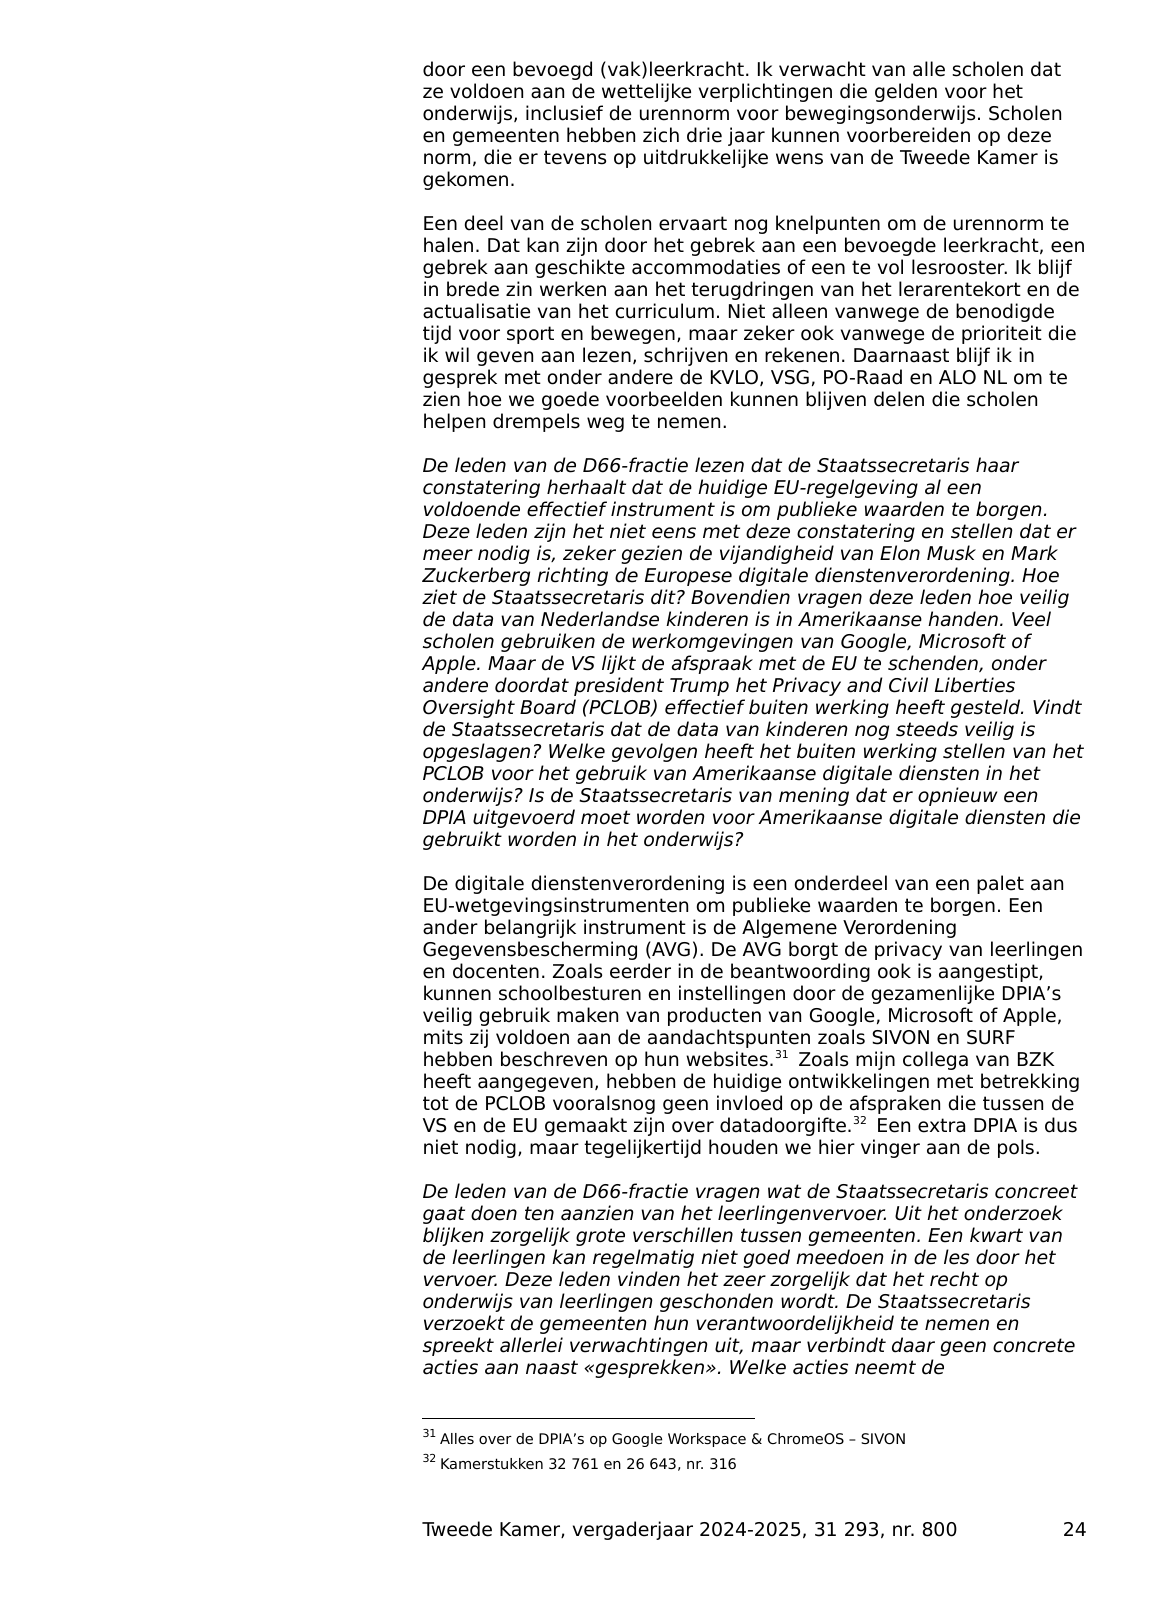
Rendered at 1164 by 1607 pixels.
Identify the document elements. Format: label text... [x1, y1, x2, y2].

text De digitale dienstenverordening is een onderdeel van een palet aan EU-wetgevingsinstrumenten om publieke waarden te borgen. Een ander belangrijk instrument is de Algemene Verordening Gegevensbescherming (AVG). De AVG borgt de privacy van leerlingen en docenten. Zoals eerder in de beantwoording ook is aangestipt, kunnen schoolbesturen en instellingen door de gezamenlijke DPIA’s veilig gebruik maken van producten van Google, Microsoft of Apple, mits zij voldoen aan de aandachtspunten zoals SIVON en SURF hebben beschreven op hun websites. Zoals mijn collega van BZK heeft aangegeven, hebben de huidige ontwikkelingen met betrekking tot de PCLOB vooralsnog geen invloed op de afspraken die tussen de VS en de EU gemaakt zijn over datadoorgifte. Een extra DPIA is dus niet nodig, maar tegelijkertijd houden we hier vinger aan de pols. [422, 873, 1087, 1159]
text Kamerstukken 32 761 en 26 643, nr. 316 [422, 1452, 1087, 1474]
text De leden van de D66-fractie lezen dat de Staatssecretaris haar constatering herhaalt dat de huidige EU-regelgeving al een voldoende effectief instrument is om publieke waarden te borgen. Deze leden zijn het niet eens met deze constatering en stellen dat er meer nodig is, zeker gezien de vijandigheid van Elon Musk en Mark Zuckerberg richting de Europese digitale dienstenverordening. Hoe ziet de Staatssecretaris dit? Bovendien vragen deze leden hoe veilig de data van Nederlandse kinderen is in Amerikaanse handen. Veel scholen gebruiken de werkomgevingen van Google, Microsoft of Apple. Maar de VS lijkt de afspraak met de EU te schenden, onder andere doordat president Trump het Privacy and Civil Liberties Oversight Board (PCLOB) effectief buiten werking heeft gesteld. Vindt de Staatssecretaris dat de data van kinderen nog steeds veilig is opgeslagen? Welke gevolgen heeft het buiten werking stellen van het PCLOB voor het gebruik van Amerikaanse digitale diensten in het onderwijs? Is de Staatssecretaris van mening dat er opnieuw een DPIA uitgevoerd moet worden voor Amerikaanse digitale diensten die gebruikt worden in het onderwijs? [422, 455, 1087, 851]
text door een bevoegd (vak)leerkracht. Ik verwacht van alle scholen dat ze voldoen aan de wettelijke verplichtingen die gelden voor het onderwijs, inclusief de urennorm voor bewegingsonderwijs. Scholen en gemeenten hebben zich drie jaar kunnen voorbereiden op deze norm, die er tevens op uitdrukkelijke wens van de Tweede Kamer is gekomen. [422, 59, 1087, 191]
text Een deel van de scholen ervaart nog knelpunten om de urennorm te halen. Dat kan zijn door het gebrek aan een bevoegde leerkracht, een gebrek aan geschikte accommodaties of een te vol lesrooster. Ik blijf in brede zin werken aan het terugdringen van het lerarentekort en de actualisatie van het curriculum. Niet alleen vanwege de benodigde tijd voor sport en bewegen, maar zeker ook vanwege de prioriteit die ik wil geven aan lezen, schrijven en rekenen. Daarnaast blijf ik in gesprek met onder andere de KVLO, VSG, PO-Raad en ALO NL om te zien hoe we goede voorbeelden kunnen blijven delen die scholen helpen drempels weg te nemen. [422, 213, 1087, 433]
text De leden van de D66-fractie vragen wat de Staatssecretaris concreet gaat doen ten aanzien van het leerlingenvervoer. Uit het onderzoek blijken zorgelijk grote verschillen tussen gemeenten. Een kwart van de leerlingen kan regelmatig niet goed meedoen in de les door het vervoer. Deze leden vinden het zeer zorgelijk dat het recht op onderwijs van leerlingen geschonden wordt. De Staatssecretaris verzoekt de gemeenten hun verantwoordelijkheid te nemen en spreekt allerlei verwachtingen uit, maar verbindt daar geen concrete acties aan naast «gesprekken». Welke acties neemt de [422, 1181, 1087, 1379]
text Alles over de DPIA’s op Google Workspace & ChromeOS – SIVON [422, 1427, 1087, 1449]
